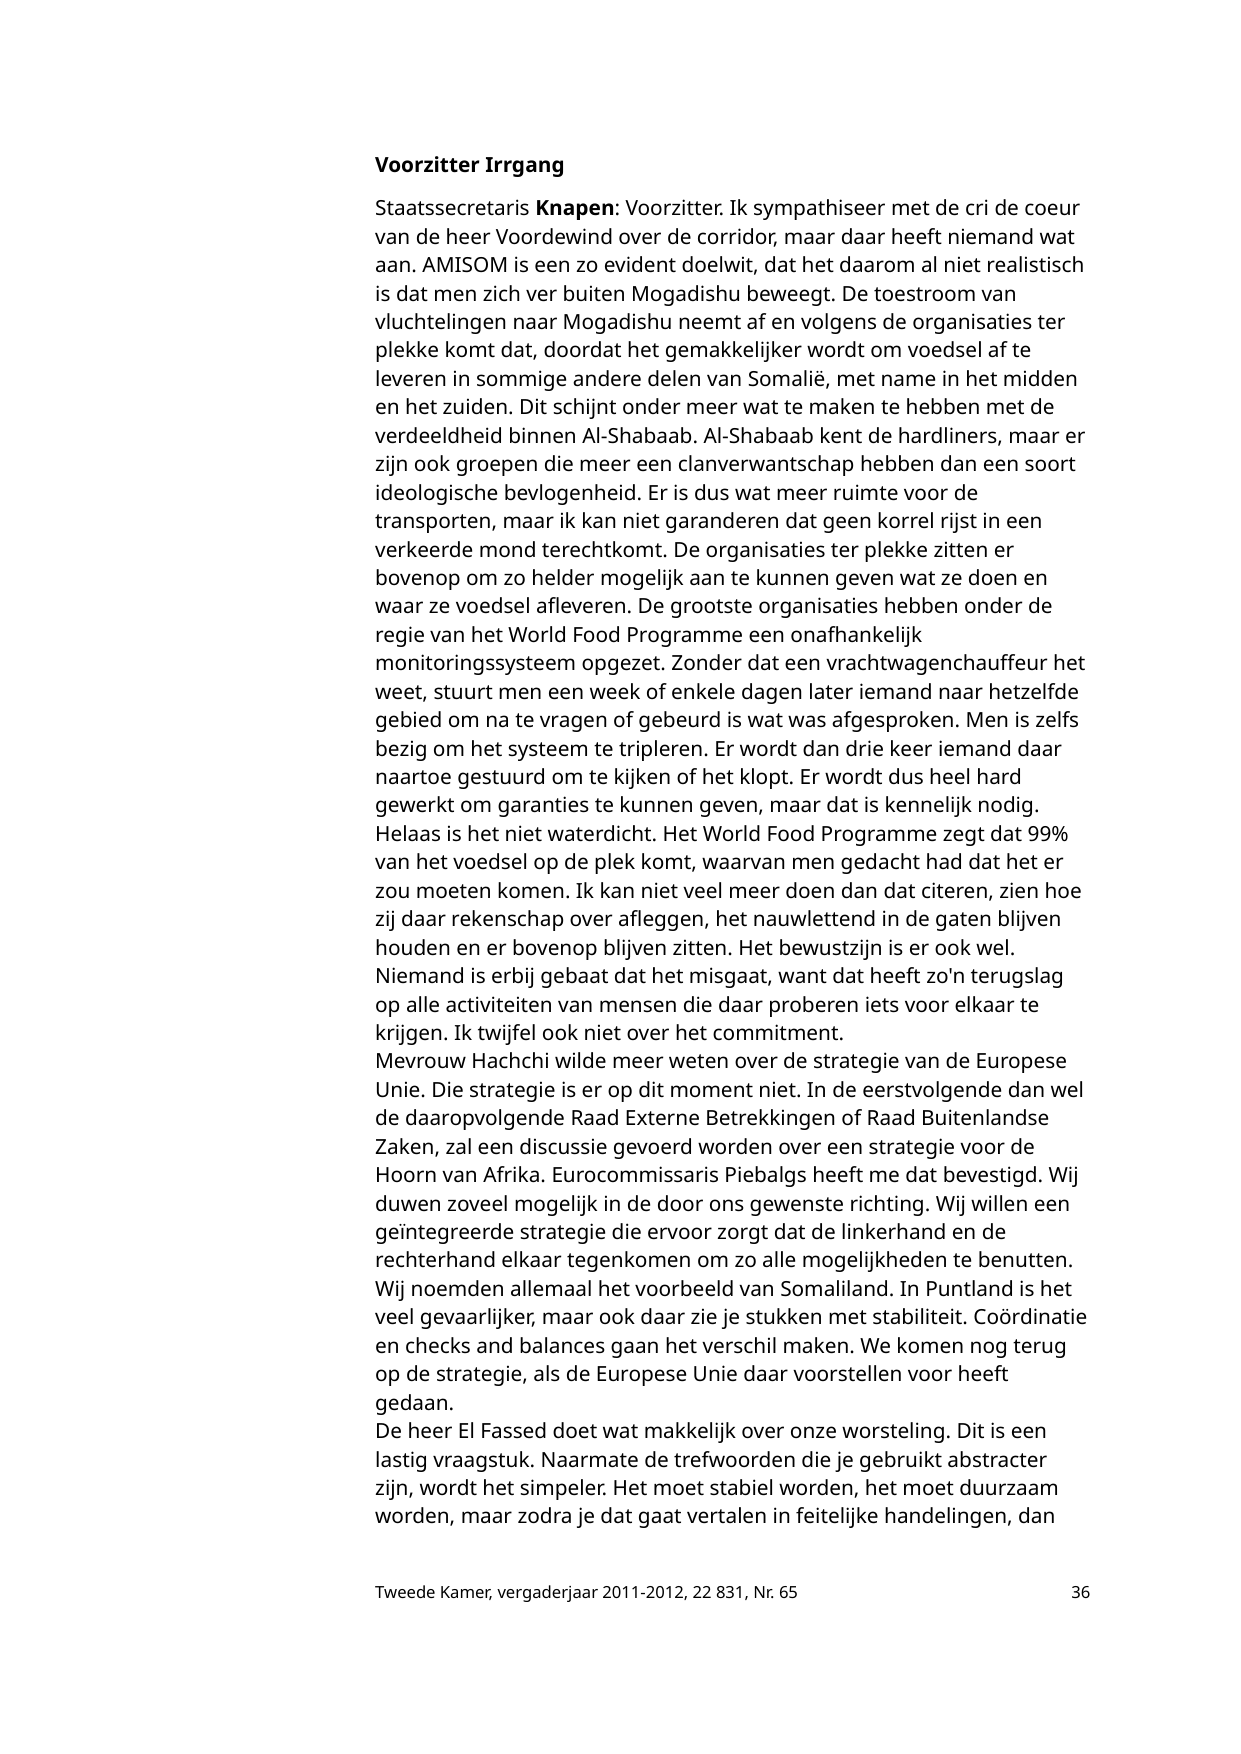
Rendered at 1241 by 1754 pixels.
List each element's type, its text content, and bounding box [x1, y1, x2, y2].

text Voorzitter Irrgang [375, 150, 1090, 178]
text Staatssecretaris Knapen: Voorzitter. Ik sympathiseer met de cri de coeur van de heer Voordewind over de corridor, maar daar heeft niemand wat aan. AMISOM is een zo evident doelwit, dat het daarom al niet realistisch is dat men zich ver buiten Mogadishu beweegt. De toestroom van vluchtelingen naar Mogadishu neemt af en volgens de organisaties ter plekke komt dat, doordat het gemakkelijker wordt om voedsel af te leveren in sommige andere delen van Somalië, met name in het midden en het zuiden. Dit schijnt onder meer wat te maken te hebben met de verdeeldheid binnen Al-Shabaab. Al-Shabaab kent de hardliners, maar er zijn ook groepen die meer een clanverwantschap hebben dan een soort ideologische bevlogenheid. Er is dus wat meer ruimte voor de transporten, maar ik kan niet garanderen dat geen korrel rijst in een verkeerde mond terechtkomt. De organisaties ter plekke zitten er bovenop om zo helder mogelijk aan te kunnen geven wat ze doen en waar ze voedsel afleveren. De grootste organisaties hebben onder de regie van het World Food Programme een onafhankelijk monitoringssysteem opgezet. Zonder dat een vrachtwagenchauffeur het weet, stuurt men een week of enkele dagen later iemand naar hetzelfde gebied om na te vragen of gebeurd is wat was afgesproken. Men is zelfs bezig om het systeem te tripleren. Er wordt dan drie keer iemand daar naartoe gestuurd om te kijken of het klopt. Er wordt dus heel hard gewerkt om garanties te kunnen geven, maar dat is kennelijk nodig. Helaas is het niet waterdicht. Het World Food Programme zegt dat 99% van het voedsel op de plek komt, waarvan men gedacht had dat het er zou moeten komen. Ik kan niet veel meer doen dan dat citeren, zien hoe zij daar rekenschap over afleggen, het nauwlettend in de gaten blijven houden en er bovenop blijven zitten. Het bewustzijn is er ook wel. Niemand is erbij gebaat dat het misgaat, want dat heeft zo'n terugslag op alle activiteiten van mensen die daar proberen iets voor elkaar te krijgen. Ik twijfel ook niet over het commitment. [375, 193, 1090, 1047]
text De heer El Fassed doet wat makkelijk over onze worsteling. Dit is een lastig vraagstuk. Naarmate de trefwoorden die je gebruikt abstracter zijn, wordt het simpeler. Het moet stabiel worden, het moet duurzaam worden, maar zodra je dat gaat vertalen in feitelijke handelingen, dan [375, 1416, 1090, 1530]
text Mevrouw Hachchi wilde meer weten over de strategie van de Europese Unie. Die strategie is er op dit moment niet. In de eerstvolgende dan wel de daaropvolgende Raad Externe Betrekkingen of Raad Buitenlandse Zaken, zal een discussie gevoerd worden over een strategie voor de Hoorn van Afrika. Eurocommissaris Piebalgs heeft me dat bevestigd. Wij duwen zoveel mogelijk in de door ons gewenste richting. Wij willen een geïntegreerde strategie die ervoor zorgt dat de linkerhand en de rechterhand elkaar tegenkomen om zo alle mogelijkheden te benutten. Wij noemden allemaal het voorbeeld van Somaliland. In Puntland is het veel gevaarlijker, maar ook daar zie je stukken met stabiliteit. Coördinatie en checks and balances gaan het verschil maken. We komen nog terug op de strategie, als de Europese Unie daar voorstellen voor heeft gedaan. [375, 1047, 1090, 1416]
